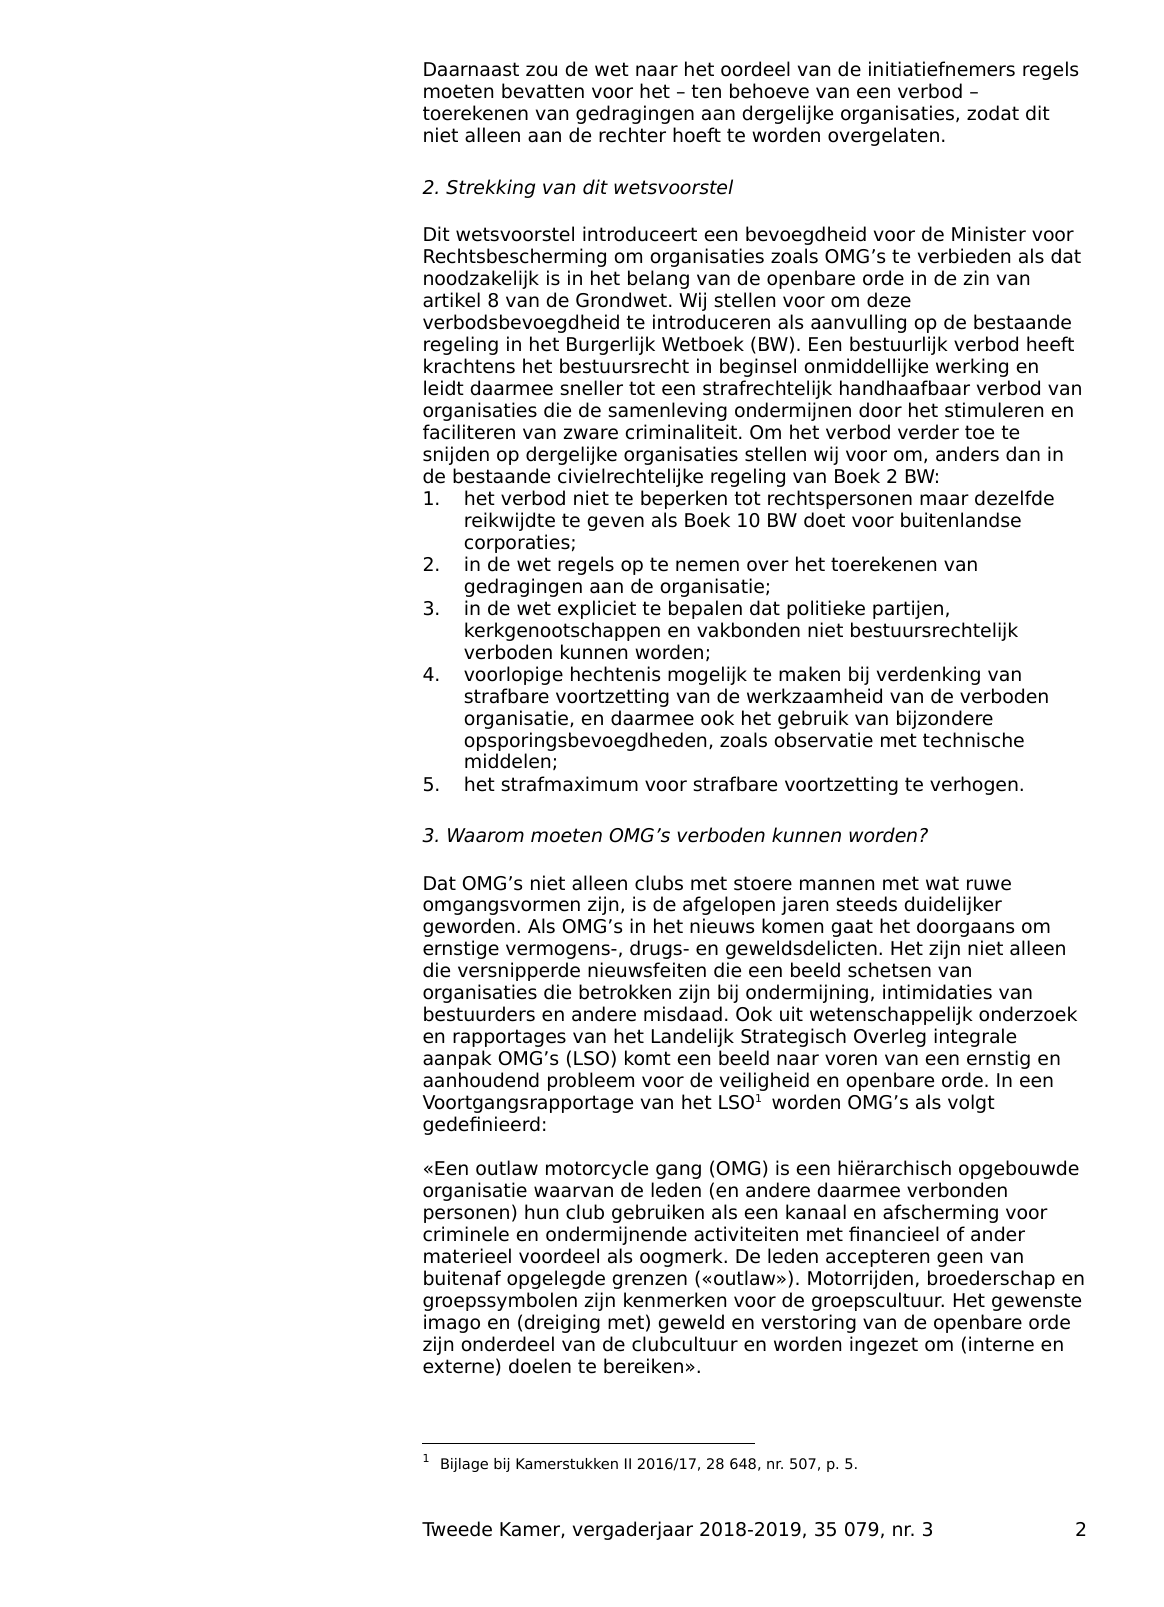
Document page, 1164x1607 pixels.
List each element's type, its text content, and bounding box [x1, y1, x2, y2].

text 4. voorlopige hechtenis mogelijk te maken bij verdenking van strafbare voortzetting van de werkzaamheid van de verboden organisatie, en daarmee ook het gebruik van bijzondere opsporingsbevoegdheden, zoals observatie met technische middelen; [422, 663, 1087, 773]
text 1. het verbod niet te beperken tot rechtspersonen maar dezelfde reikwijdte te geven als Boek 10 BW doet voor buitenlandse corporaties; [422, 488, 1087, 554]
text Daarnaast zou de wet naar het oordeel van de initiatiefnemers regels moeten bevatten voor het – ten behoeve van een verbod – toerekenen van gedragingen aan dergelijke organisaties, zodat dit niet alleen aan de rechter hoeft te worden overgelaten. [422, 59, 1087, 147]
text Bijlage bij Kamerstukken II 2016/17, 28 648, nr. 507, p. 5. [422, 1452, 1087, 1474]
text 3. in de wet expliciet te bepalen dat politieke partijen, kerkgenootschappen en vakbonden niet bestuursrechtelijk verboden kunnen worden; [422, 598, 1087, 663]
text «Een outlaw motorcycle gang (OMG) is een hiërarchisch opgebouwde organisatie waarvan de leden (en andere daarmee verbonden personen) hun club gebruiken als een kanaal en afscherming voor criminele en ondermijnende activiteiten met financieel of ander materieel voordeel als oogmerk. De leden accepteren geen van buitenaf opgelegde grenzen («outlaw»). Motorrijden, broederschap en groepssymbolen zijn kenmerken voor de groepscultuur. Het gewenste imago en (dreiging met) geweld en verstoring van de openbare orde zijn onderdeel van de clubcultuur en worden ingezet om (interne en externe) doelen te bereiken». [422, 1158, 1087, 1378]
text Dit wetsvoorstel introduceert een bevoegdheid voor de Minister voor Rechtsbescherming om organisaties zoals OMG’s te verbieden als dat noodzakelijk is in het belang van de openbare orde in de zin van artikel 8 van de Grondwet. Wij stellen voor om deze verbodsbevoegdheid te introduceren als aanvulling op de bestaande regeling in het Burgerlijk Wetboek (BW). Een bestuurlijk verbod heeft krachtens het bestuursrecht in beginsel onmiddellijke werking en leidt daarmee sneller tot een strafrechtelijk handhaafbaar verbod van organisaties die de samenleving ondermijnen door het stimuleren en faciliteren van zware criminaliteit. Om het verbod verder toe te snijden op dergelijke organisaties stellen wij voor om, anders dan in de bestaande civielrechtelijke regeling van Boek 2 BW: [422, 224, 1087, 488]
text 5. het strafmaximum voor strafbare voortzetting te verhogen. [422, 773, 1087, 795]
subtitle 2. Strekking van dit wetsvoorstel [422, 177, 1087, 199]
text Dat OMG’s niet alleen clubs met stoere mannen met wat ruwe omgangsvormen zijn, is de afgelopen jaren steeds duidelijker geworden. Als OMG’s in het nieuws komen gaat het doorgaans om ernstige vermogens-, drugs- en geweldsdelicten. Het zijn niet alleen die versnipperde nieuwsfeiten die een beeld schetsen van organisaties die betrokken zijn bij ondermijning, intimidaties van bestuurders en andere misdaad. Ook uit wetenschappelijk onderzoek en rapportages van het Landelijk Strategisch Overleg integrale aanpak OMG’s (LSO) komt een beeld naar voren van een ernstig en aanhoudend probleem voor de veiligheid en openbare orde. In een Voortgangsrapportage van het LSO worden OMG’s als volgt gedefinieerd: [422, 872, 1087, 1136]
text 2. in de wet regels op te nemen over het toerekenen van gedragingen aan de organisatie; [422, 554, 1087, 598]
subtitle 3. Waarom moeten OMG’s verboden kunnen worden? [422, 825, 1087, 847]
